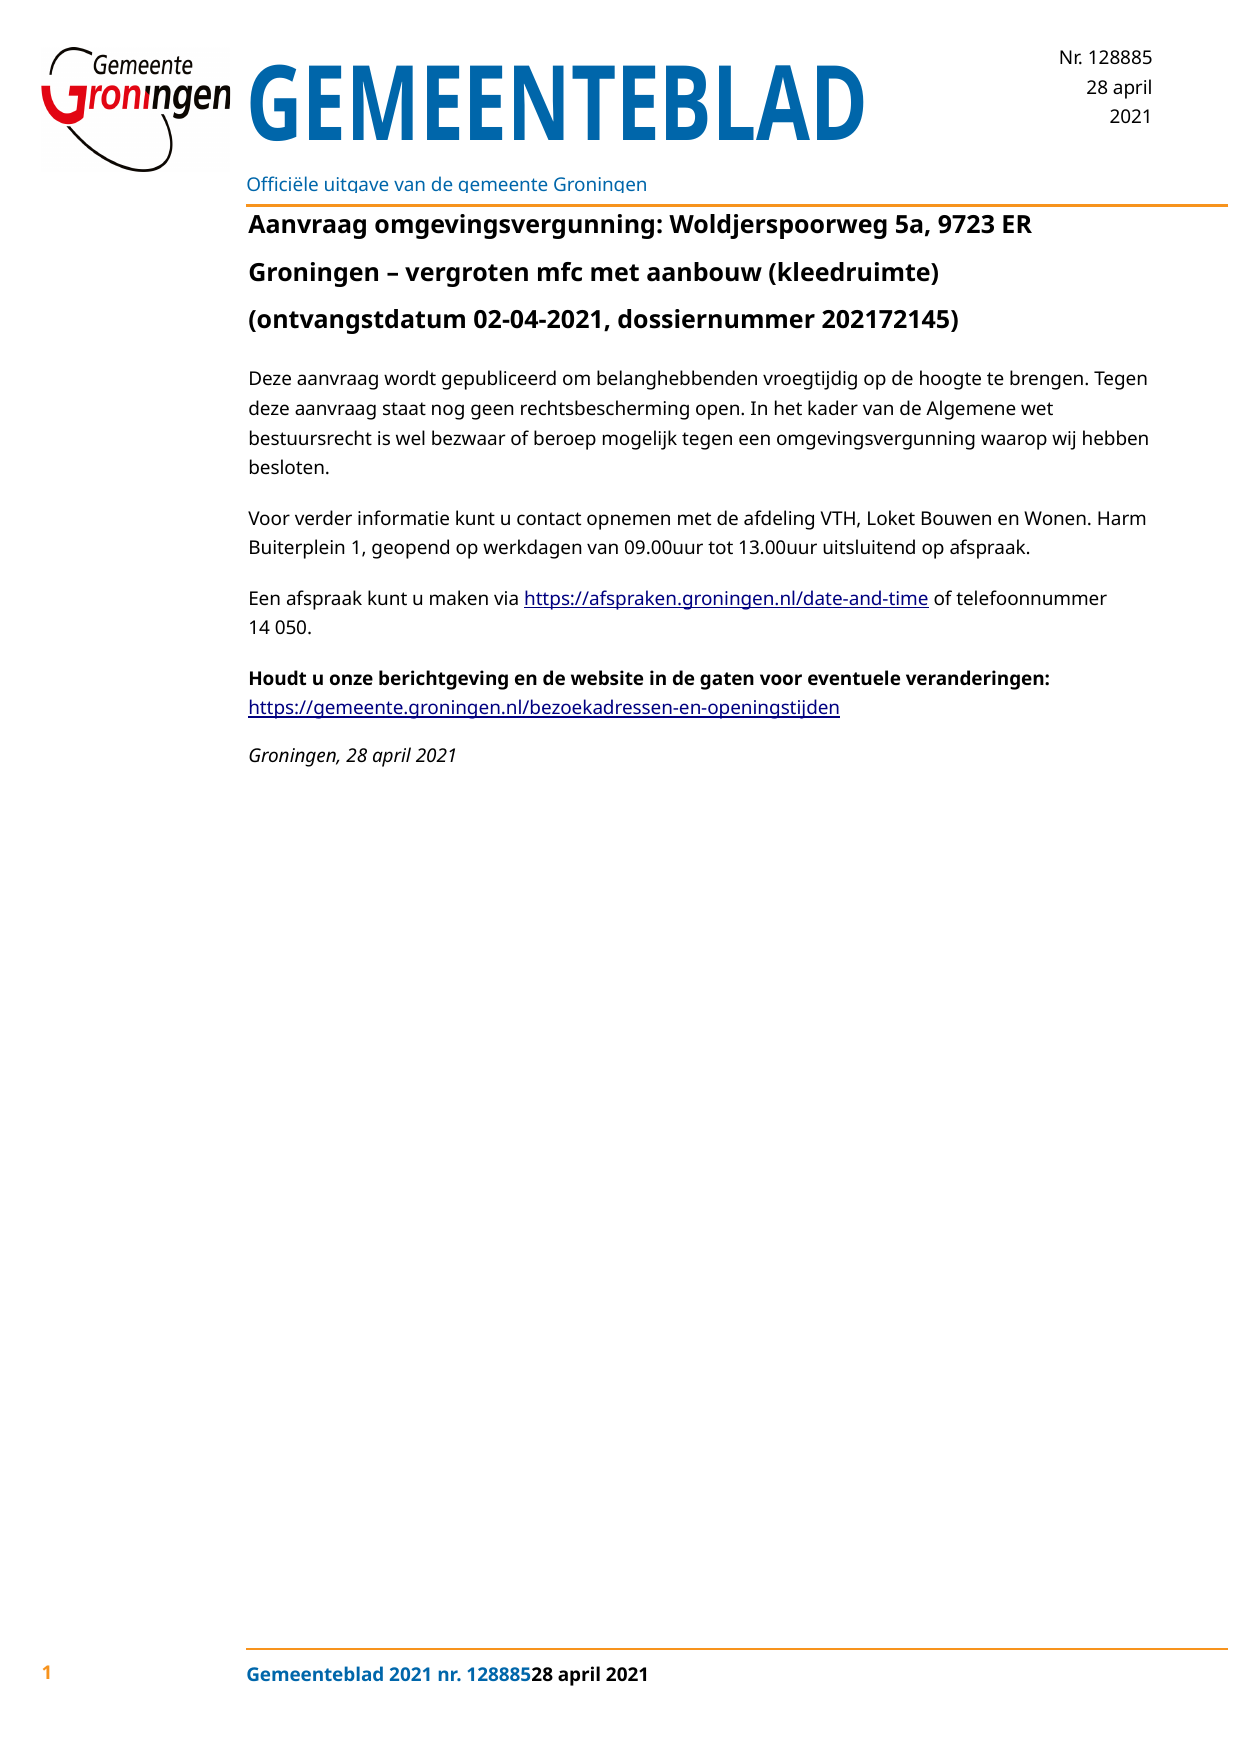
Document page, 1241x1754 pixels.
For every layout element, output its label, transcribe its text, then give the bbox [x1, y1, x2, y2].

picture [41, 47, 231, 172]
text Houdt u onze berichtgeving en de website in de gaten voor eventuele veranderingen: https://gemeente.groningen.nl/bezoekadressen-en-openingstijden [248, 665, 1152, 720]
text Aanvraag omgevingsvergunning: Woldjerspoorweg 5a, 9723 ER Groningen – vergroten mfc met aanbouw (kleedruimte) (ontvangstdatum 02-04-2021, dossiernummer 202172145) [248, 207, 1152, 336]
text Een afspraak kunt u maken via https://afspraken.groningen.nl/date-and-time of telefoonnummer 14 050. [248, 585, 1152, 640]
text Groningen, 28 april 2021 [248, 742, 1152, 768]
text Deze aanvraag wordt gepubliceerd om belanghebbenden vroegtijdig op de hoogte te brengen. Tegen deze aanvraag staat nog geen rechtsbescherming open. In het kader van de Algemene wet bestuursrecht is wel bezwaar of beroep mogelijk tegen een omgevingsvergunning waarop wij hebben besloten. [248, 366, 1152, 480]
text Voor verder informatie kunt u contact opnemen met de afdeling VTH, Loket Bouwen en Wonen. Harm Buiterplein 1, geopend op werkdagen van 09.00uur tot 13.00uur uitsluitend op afspraak. [248, 505, 1152, 560]
